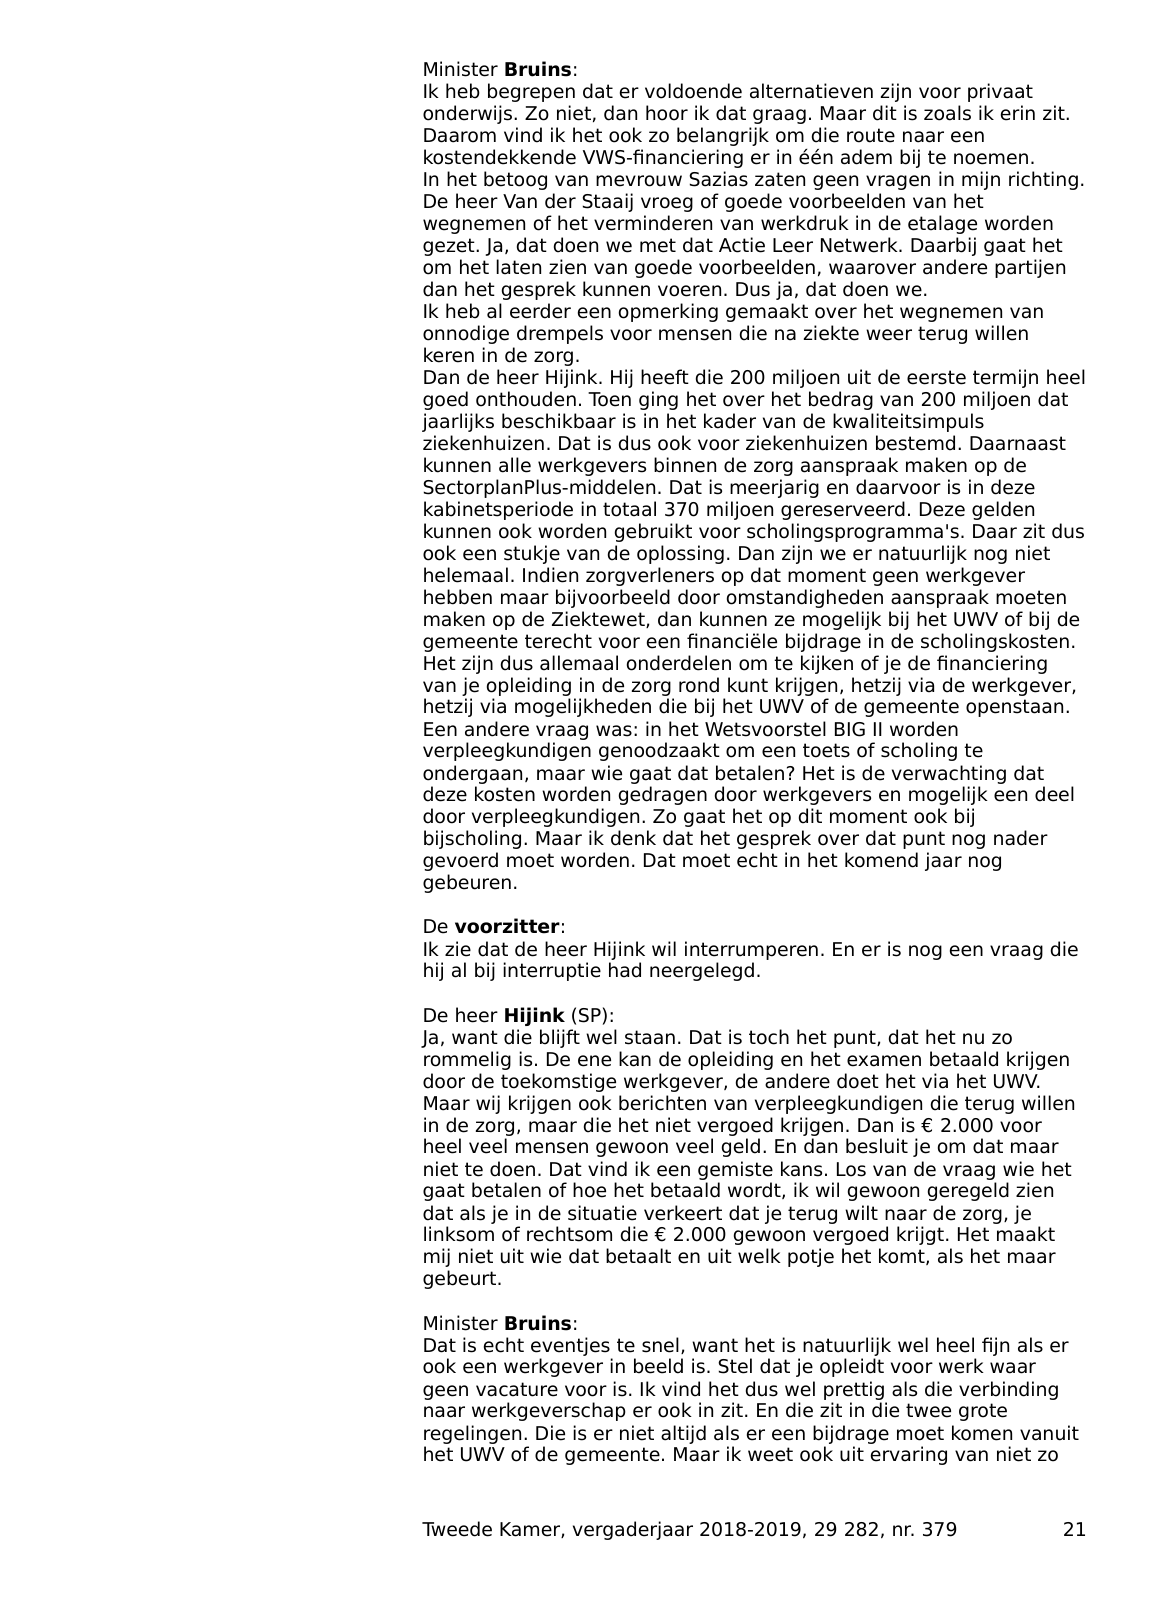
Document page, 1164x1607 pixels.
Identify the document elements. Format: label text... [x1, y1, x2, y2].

text Dan de heer Hijink. Hij heeft die 200 miljoen uit de eerste termijn heel goed onthouden. Toen ging het over het bedrag van 200 miljoen dat jaarlijks beschikbaar is in het kader van de kwaliteitsimpuls ziekenhuizen. Dat is dus ook voor ziekenhuizen bestemd. Daarnaast kunnen alle werkgevers binnen de zorg aanspraak maken op de SectorplanPlus-middelen. Dat is meerjarig en daarvoor is in deze kabinetsperiode in totaal 370 miljoen gereserveerd. Deze gelden kunnen ook worden gebruikt voor scholingsprogramma's. Daar zit dus ook een stukje van de oplossing. Dan zijn we er natuurlijk nog niet helemaal. Indien zorgverleners op dat moment geen werkgever hebben maar bijvoorbeeld door omstandigheden aanspraak moeten maken op de Ziektewet, dan kunnen ze mogelijk bij het UWV of bij de gemeente terecht voor een financiële bijdrage in de scholingskosten. Het zijn dus allemaal onderdelen om te kijken of je de financiering van je opleiding in de zorg rond kunt krijgen, hetzij via de werkgever, hetzij via mogelijkheden die bij het UWV of de gemeente openstaan. [422, 367, 1087, 718]
text De heer Hijink (SP): [422, 1004, 1087, 1027]
text Ik zie dat de heer Hijink wil interrumperen. En er is nog een vraag die hij al bij interruptie had neergelegd. [422, 938, 1087, 982]
text Minister Bruins: [422, 59, 1087, 81]
text De voorzitter: [422, 916, 1087, 938]
text Ja, want die blijft wel staan. Dat is toch het punt, dat het nu zo rommelig is. De ene kan de opleiding en het examen betaald krijgen door de toekomstige werkgever, de andere doet het via het UWV. Maar wij krijgen ook berichten van verpleegkundigen die terug willen in de zorg, maar die het niet vergoed krijgen. Dan is € 2.000 voor heel veel mensen gewoon veel geld. En dan besluit je om dat maar niet te doen. Dat vind ik een gemiste kans. Los van de vraag wie het gaat betalen of hoe het betaald wordt, ik wil gewoon geregeld zien dat als je in de situatie verkeert dat je terug wilt naar de zorg, je linksom of rechtsom die € 2.000 gewoon vergoed krijgt. Het maakt mij niet uit wie dat betaalt en uit welk potje het komt, als het maar gebeurt. [422, 1027, 1087, 1290]
text In het betoog van mevrouw Sazias zaten geen vragen in mijn richting. [422, 169, 1087, 191]
text Ik heb begrepen dat er voldoende alternatieven zijn voor privaat onderwijs. Zo niet, dan hoor ik dat graag. Maar dit is zoals ik erin zit. Daarom vind ik het ook zo belangrijk om die route naar een kostendekkende VWS-financiering er in één adem bij te noemen. [422, 81, 1087, 169]
text Een andere vraag was: in het Wetsvoorstel BIG II worden verpleegkundigen genoodzaakt om een toets of scholing te ondergaan, maar wie gaat dat betalen? Het is de verwachting dat deze kosten worden gedragen door werkgevers en mogelijk een deel door verpleegkundigen. Zo gaat het op dit moment ook bij bijscholing. Maar ik denk dat het gesprek over dat punt nog nader gevoerd moet worden. Dat moet echt in het komend jaar nog gebeuren. [422, 718, 1087, 894]
text Dat is echt eventjes te snel, want het is natuurlijk wel heel fijn als er ook een werkgever in beeld is. Stel dat je opleidt voor werk waar geen vacature voor is. Ik vind het dus wel prettig als die verbinding naar werkgeverschap er ook in zit. En die zit in die twee grote regelingen. Die is er niet altijd als er een bijdrage moet komen vanuit het UWV of de gemeente. Maar ik weet ook uit ervaring van niet zo [422, 1334, 1087, 1466]
text Minister Bruins: [422, 1312, 1087, 1334]
text Ik heb al eerder een opmerking gemaakt over het wegnemen van onnodige drempels voor mensen die na ziekte weer terug willen keren in de zorg. [422, 301, 1087, 367]
text De heer Van der Staaij vroeg of goede voorbeelden van het wegnemen of het verminderen van werkdruk in de etalage worden gezet. Ja, dat doen we met dat Actie Leer Netwerk. Daarbij gaat het om het laten zien van goede voorbeelden, waarover andere partijen dan het gesprek kunnen voeren. Dus ja, dat doen we. [422, 191, 1087, 301]
